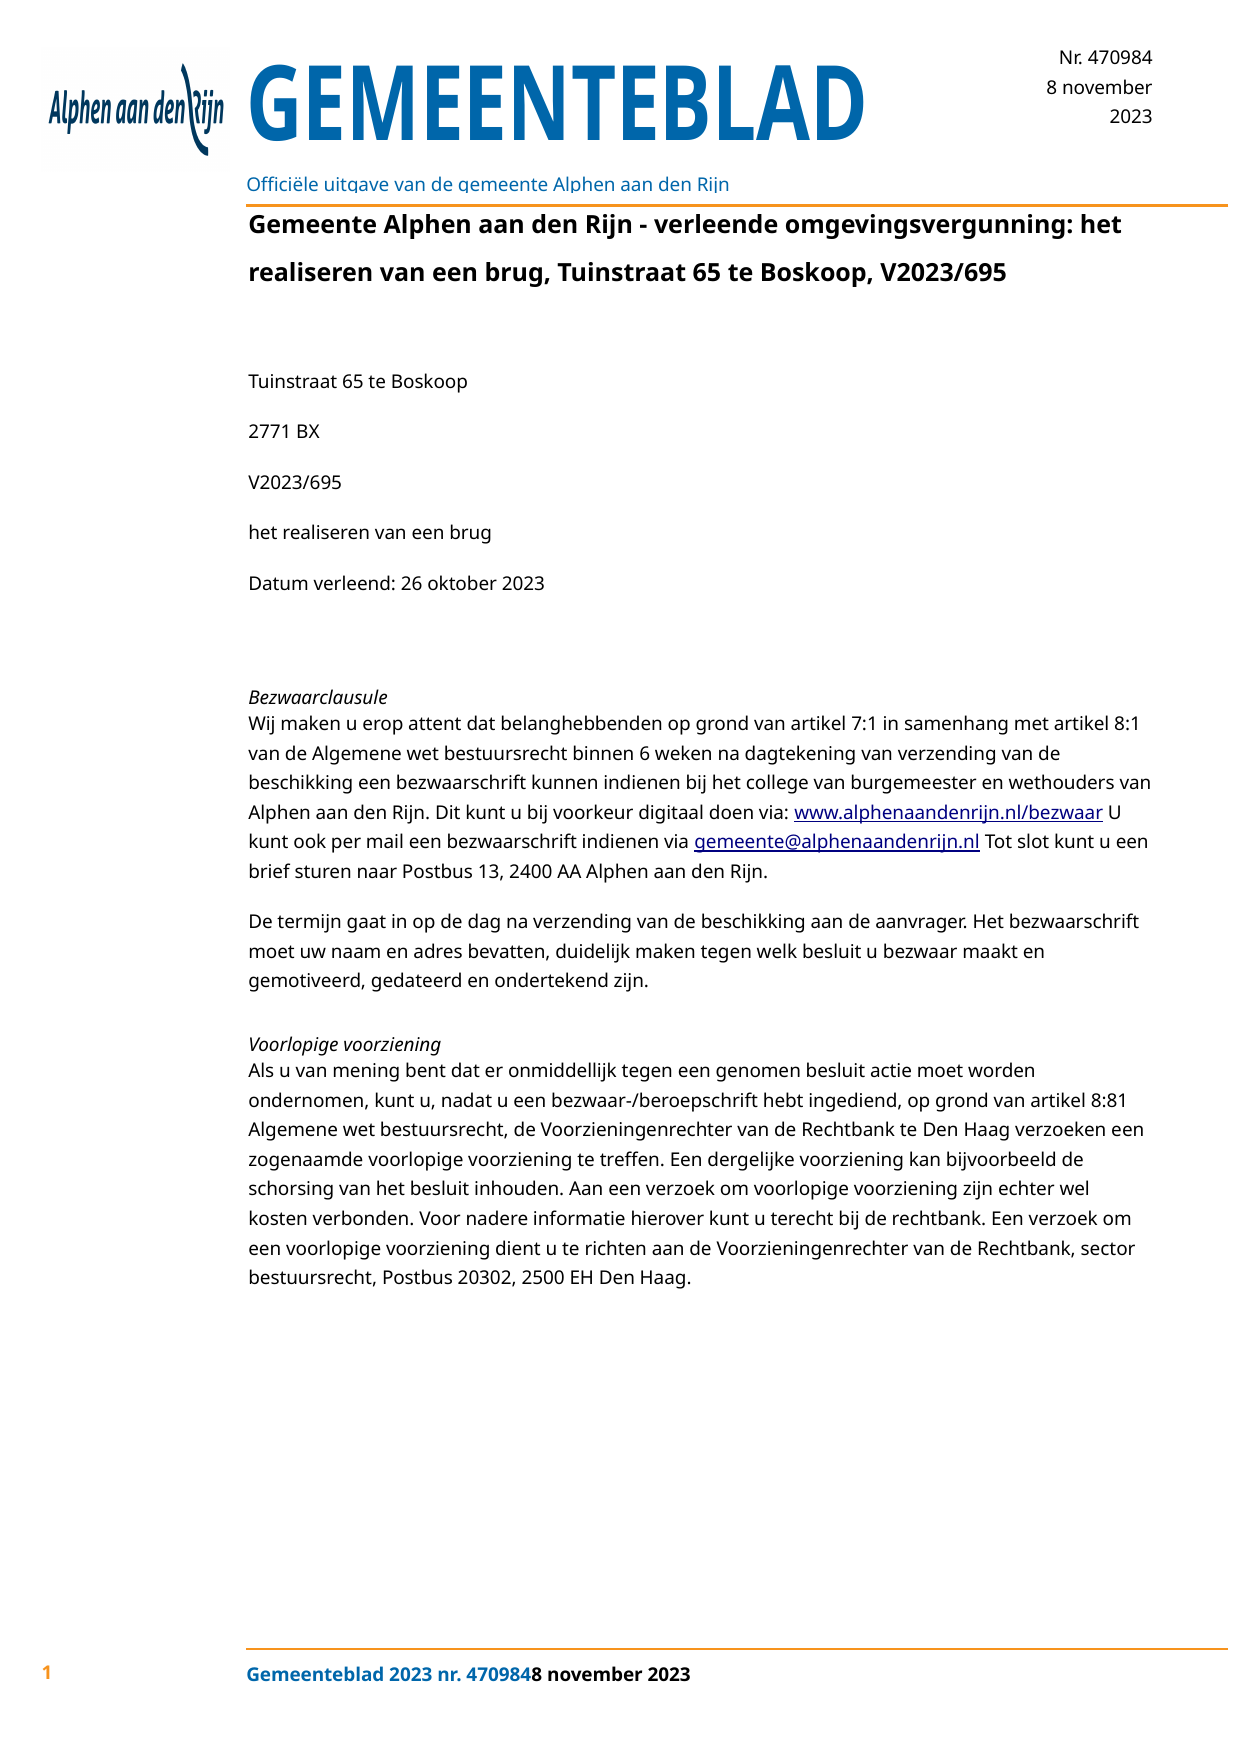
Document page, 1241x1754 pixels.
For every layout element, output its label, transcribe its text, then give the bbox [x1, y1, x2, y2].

text Datum verleend: 26 oktober 2023 [248, 570, 1152, 596]
picture [41, 47, 231, 172]
text V2023/695 [248, 469, 1152, 495]
text 2771 BX [248, 419, 1152, 444]
text Als u van mening bent dat er onmiddellijk tegen een genomen besluit actie moet worden ondernomen, kunt u, nadat u een bezwaar-/beroepschrift hebt ingediend, op grond van artikel 8:81 Algemene wet bestuursrecht, de Voorzieningenrechter van de Rechtbank te Den Haag verzoeken een zogenaamde voorlopige voorziening te treffen. Een dergelijke voorziening kan bijvoorbeeld de schorsing van het besluit inhouden. Aan een verzoek om voorlopige voorziening zijn echter wel kosten verbonden. Voor nadere informatie hierover kunt u terecht bij de rechtbank. Een verzoek om een voorlopige voorziening dient u te richten aan de Voorzieningenrechter van de Rechtbank, sector bestuursrecht, Postbus 20302, 2500 EH Den Haag. [248, 1057, 1152, 1290]
text Voorlopige voorziening [248, 1032, 1152, 1057]
text Wij maken u erop attent dat belanghebbenden op grond van artikel 7:1 in samenhang met artikel 8:1 van de Algemene wet bestuursrecht binnen 6 weken na dagtekening van verzending van de beschikking een bezwaarschrift kunnen indienen bij het college van burgemeester en wethouders van Alphen aan den Rijn. Dit kunt u bij voorkeur digitaal doen via: www.alphenaandenrijn.nl/bezwaar U kunt ook per mail een bezwaarschrift indienen via gemeente@alphenaandenrijn.nl Tot slot kunt u een brief sturen naar Postbus 13, 2400 AA Alphen aan den Rijn. [248, 710, 1152, 884]
text De termijn gaat in op de dag na verzending van de beschikking aan de aanvrager. Het bezwaarschrift moet uw naam en adres bevatten, duidelijk maken tegen welk besluit u bezwaar maakt en gemotiveerd, gedateerd en ondertekend zijn. [248, 908, 1152, 993]
text Tuinstraat 65 te Boskoop [248, 368, 1152, 394]
text Gemeente Alphen aan den Rijn - verleende omgevingsvergunning: het realiseren van een brug, Tuinstraat 65 te Boskoop, V2023/695 [248, 207, 1152, 288]
text Bezwaarclausule [248, 684, 1152, 710]
text het realiseren van een brug [248, 519, 1152, 545]
